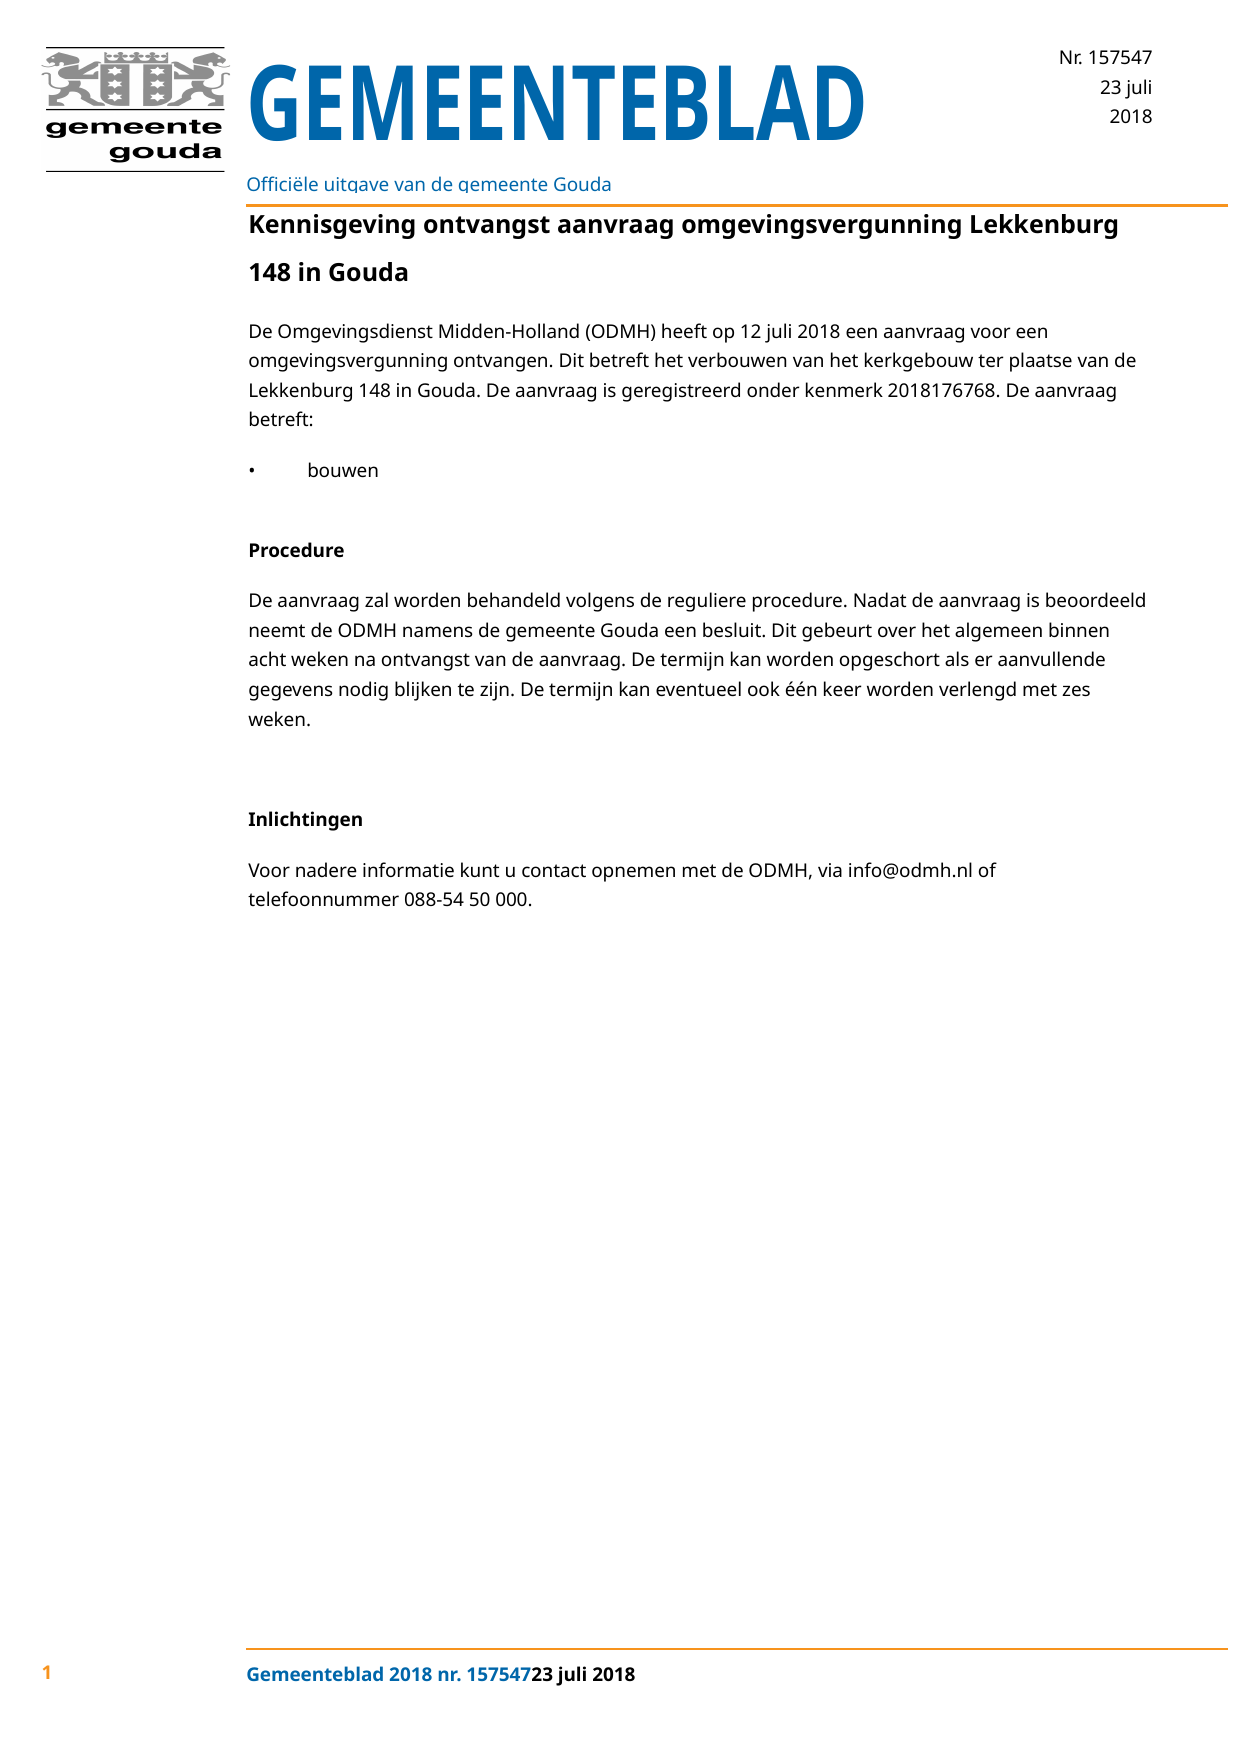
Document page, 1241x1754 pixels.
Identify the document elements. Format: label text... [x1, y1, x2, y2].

list bouwen [248, 457, 1152, 483]
text Procedure [248, 537, 1152, 563]
text De Omgevingsdienst Midden-Holland (ODMH) heeft op 12 juli 2018 een aanvraag voor een omgevingsvergunning ontvangen. Dit betreft het verbouwen van het kerkgebouw ter plaatse van de Lekkenburg 148 in Gouda. De aanvraag is geregistreerd onder kenmerk 2018176768. De aanvraag betreft: [248, 318, 1152, 432]
text Inlichtingen [248, 807, 1152, 832]
text Voor nadere informatie kunt u contact opnemen met de ODMH, via info@odmh.nl of telefoonnummer 088-54 50 000. [248, 857, 1152, 912]
picture [41, 47, 231, 172]
text De aanvraag zal worden behandeld volgens de reguliere procedure. Nadat de aanvraag is beoordeeld neemt de ODMH namens de gemeente Gouda een besluit. Dit gebeurt over het algemeen binnen acht weken na ontvangst van de aanvraag. De termijn kan worden opgeschort als er aanvullende gegevens nodig blijken te zijn. De termijn kan eventueel ook één keer worden verlengd met zes weken. [248, 587, 1152, 732]
text Kennisgeving ontvangst aanvraag omgevingsvergunning Lekkenburg 148 in Gouda [248, 207, 1152, 288]
